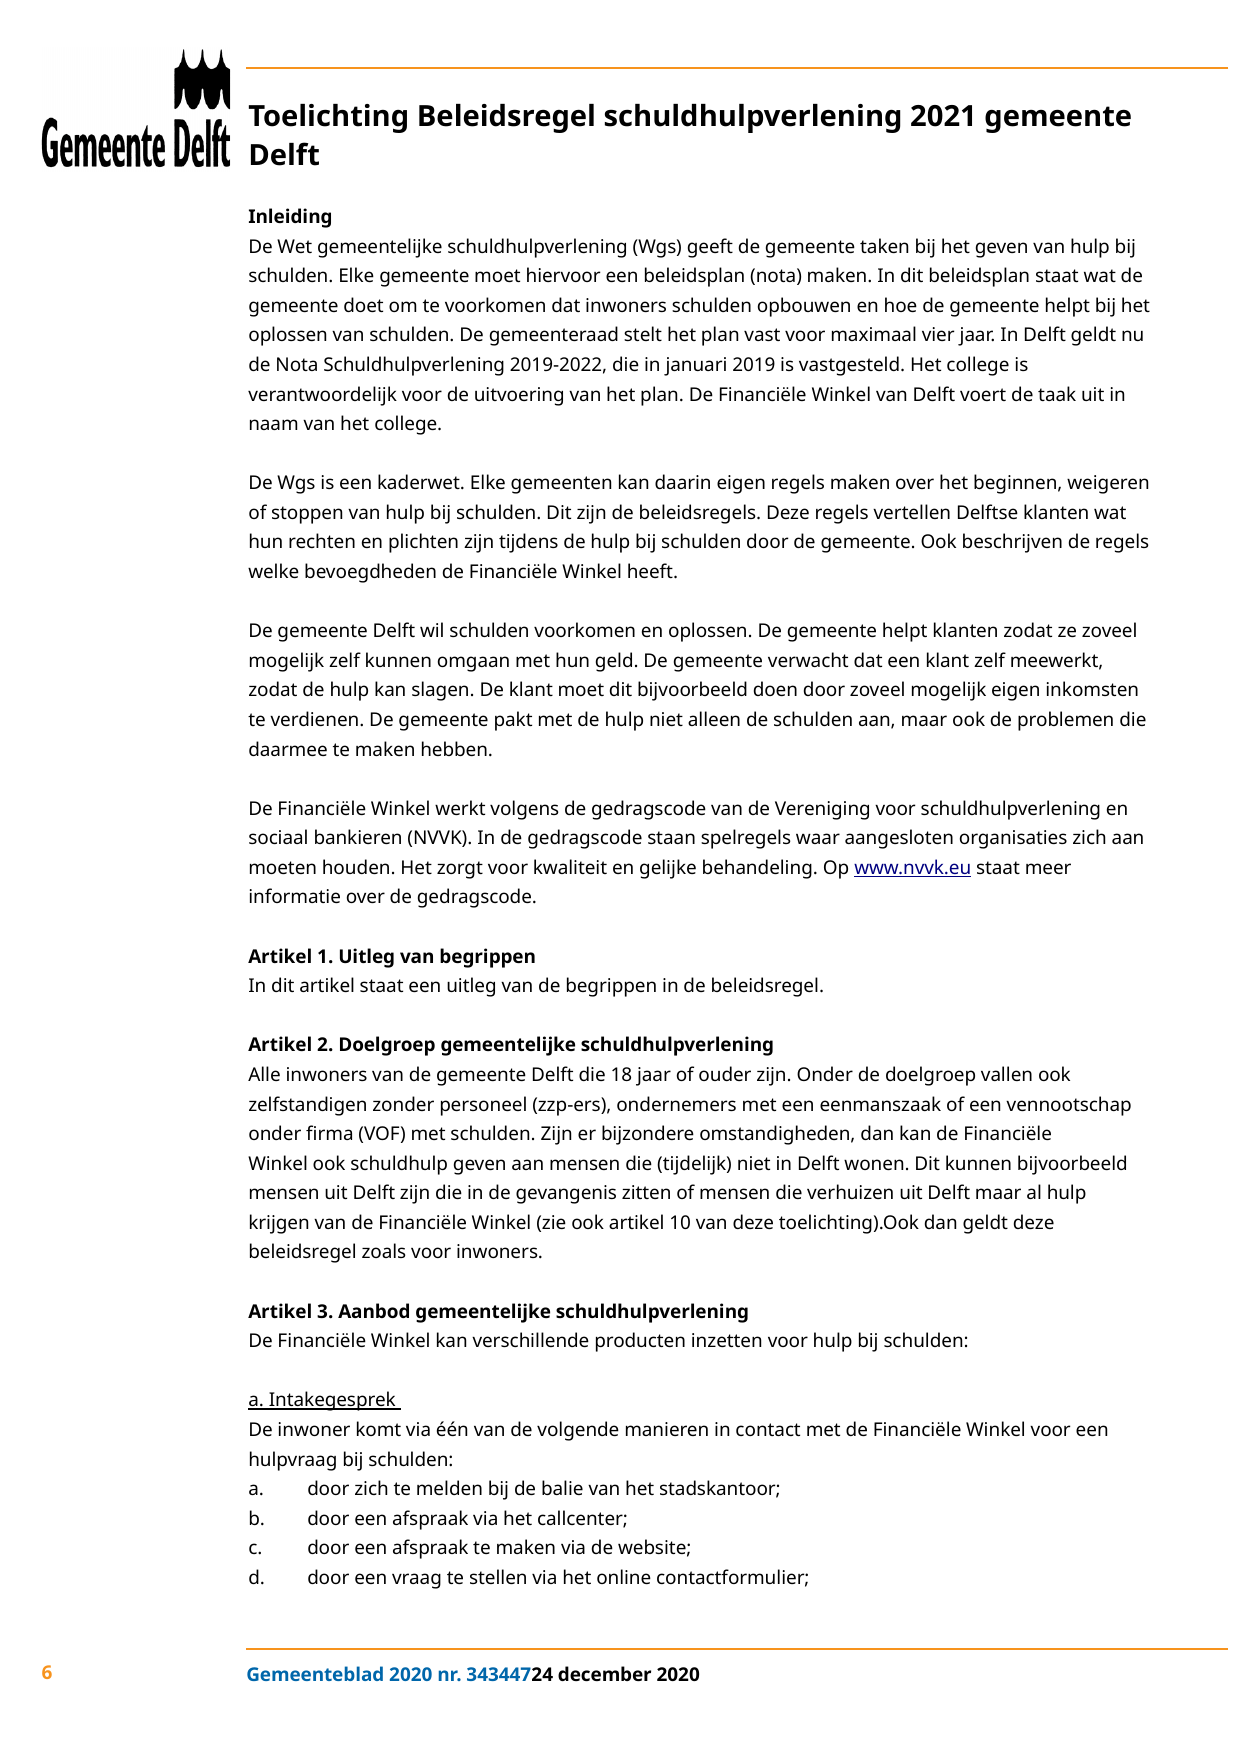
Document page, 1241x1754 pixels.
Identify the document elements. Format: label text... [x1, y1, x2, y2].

text Artikel 3. Aanbod gemeentelijke schuldhulpverlening [248, 1298, 1152, 1324]
text De Wet gemeentelijke schuldhulpverlening (Wgs) geeft de gemeente taken bij het geven van hulp bij schulden. Elke gemeente moet hiervoor een beleidsplan (nota) maken. In dit beleidsplan staat wat de gemeente doet om te voorkomen dat inwoners schulden opbouwen en hoe de gemeente helpt bij het oplossen van schulden. De gemeenteraad stelt het plan vast voor maximaal vier jaar. In Delft geldt nu de Nota Schuldhulpverlening 2019-2022, die in januari 2019 is vastgesteld. Het college is verantwoordelijk voor de uitvoering van het plan. De Financiële Winkel van Delft voert de taak uit in naam van het college. [248, 233, 1152, 436]
text Artikel 1. Uitleg van begrippen [248, 943, 1152, 969]
text In dit artikel staat een uitleg van de begrippen in de beleidsregel. [248, 972, 1152, 998]
text De Financiële Winkel werkt volgens de gedragscode van de Vereniging voor schuldhulpverlening en sociaal bankieren (NVVK). In de gedragscode staan spelregels waar aangesloten organisaties zich aan moeten houden. Het zorgt voor kwaliteit en gelijke behandeling. Op www.nvvk.eu staat meer informatie over de gedragscode. [248, 795, 1152, 909]
list door een afspraak via het callcenter; [248, 1505, 1152, 1531]
text Inleiding [248, 203, 1152, 229]
picture [41, 47, 231, 172]
text Toelichting Beleidsregel schuldhulpverlening 2021 gemeente Delft [248, 95, 1152, 174]
list door zich te melden bij de balie van het stadskantoor; [248, 1475, 1152, 1501]
text Alle inwoners van de gemeente Delft die 18 jaar of ouder zijn. Onder de doelgroep vallen ook zelfstandigen zonder personeel (zzp-ers), ondernemers met een eenmanszaak of een vennootschap onder firma (VOF) met schulden. Zijn er bijzondere omstandigheden, dan kan de Financiële Winkel ook schuldhulp geven aan mensen die (tijdelijk) niet in Delft wonen. Dit kunnen bijvoorbeeld mensen uit Delft zijn die in de gevangenis zitten of mensen die verhuizen uit Delft maar al hulp krijgen van de Financiële Winkel (zie ook artikel 10 van deze toelichting).Ook dan geldt deze beleidsregel zoals voor inwoners. [248, 1061, 1152, 1264]
list door een afspraak te maken via de website; [248, 1534, 1152, 1560]
text De inwoner komt via één van de volgende manieren in contact met de Financiële Winkel voor een hulpvraag bij schulden: [248, 1416, 1152, 1472]
list door een vraag te stellen via het online contactformulier; [248, 1564, 1152, 1590]
text De Financiële Winkel kan verschillende producten inzetten voor hulp bij schulden: [248, 1327, 1152, 1353]
text Artikel 2. Doelgroep gemeentelijke schuldhulpverlening [248, 1032, 1152, 1057]
text De gemeente Delft wil schulden voorkomen en oplossen. De gemeente helpt klanten zodat ze zoveel mogelijk zelf kunnen omgaan met hun geld. De gemeente verwacht dat een klant zelf meewerkt, zodat de hulp kan slagen. De klant moet dit bijvoorbeeld doen door zoveel mogelijk eigen inkomsten te verdienen. De gemeente pakt met de hulp niet alleen de schulden aan, maar ook de problemen die daarmee te maken hebben. [248, 617, 1152, 762]
text De Wgs is een kaderwet. Elke gemeenten kan daarin eigen regels maken over het beginnen, weigeren of stoppen van hulp bij schulden. Dit zijn de beleidsregels. Deze regels vertellen Delftse klanten wat hun rechten en plichten zijn tijdens de hulp bij schulden door de gemeente. Ook beschrijven de regels welke bevoegdheden de Financiële Winkel heeft. [248, 469, 1152, 584]
text a. Intakegesprek [248, 1387, 1152, 1412]
